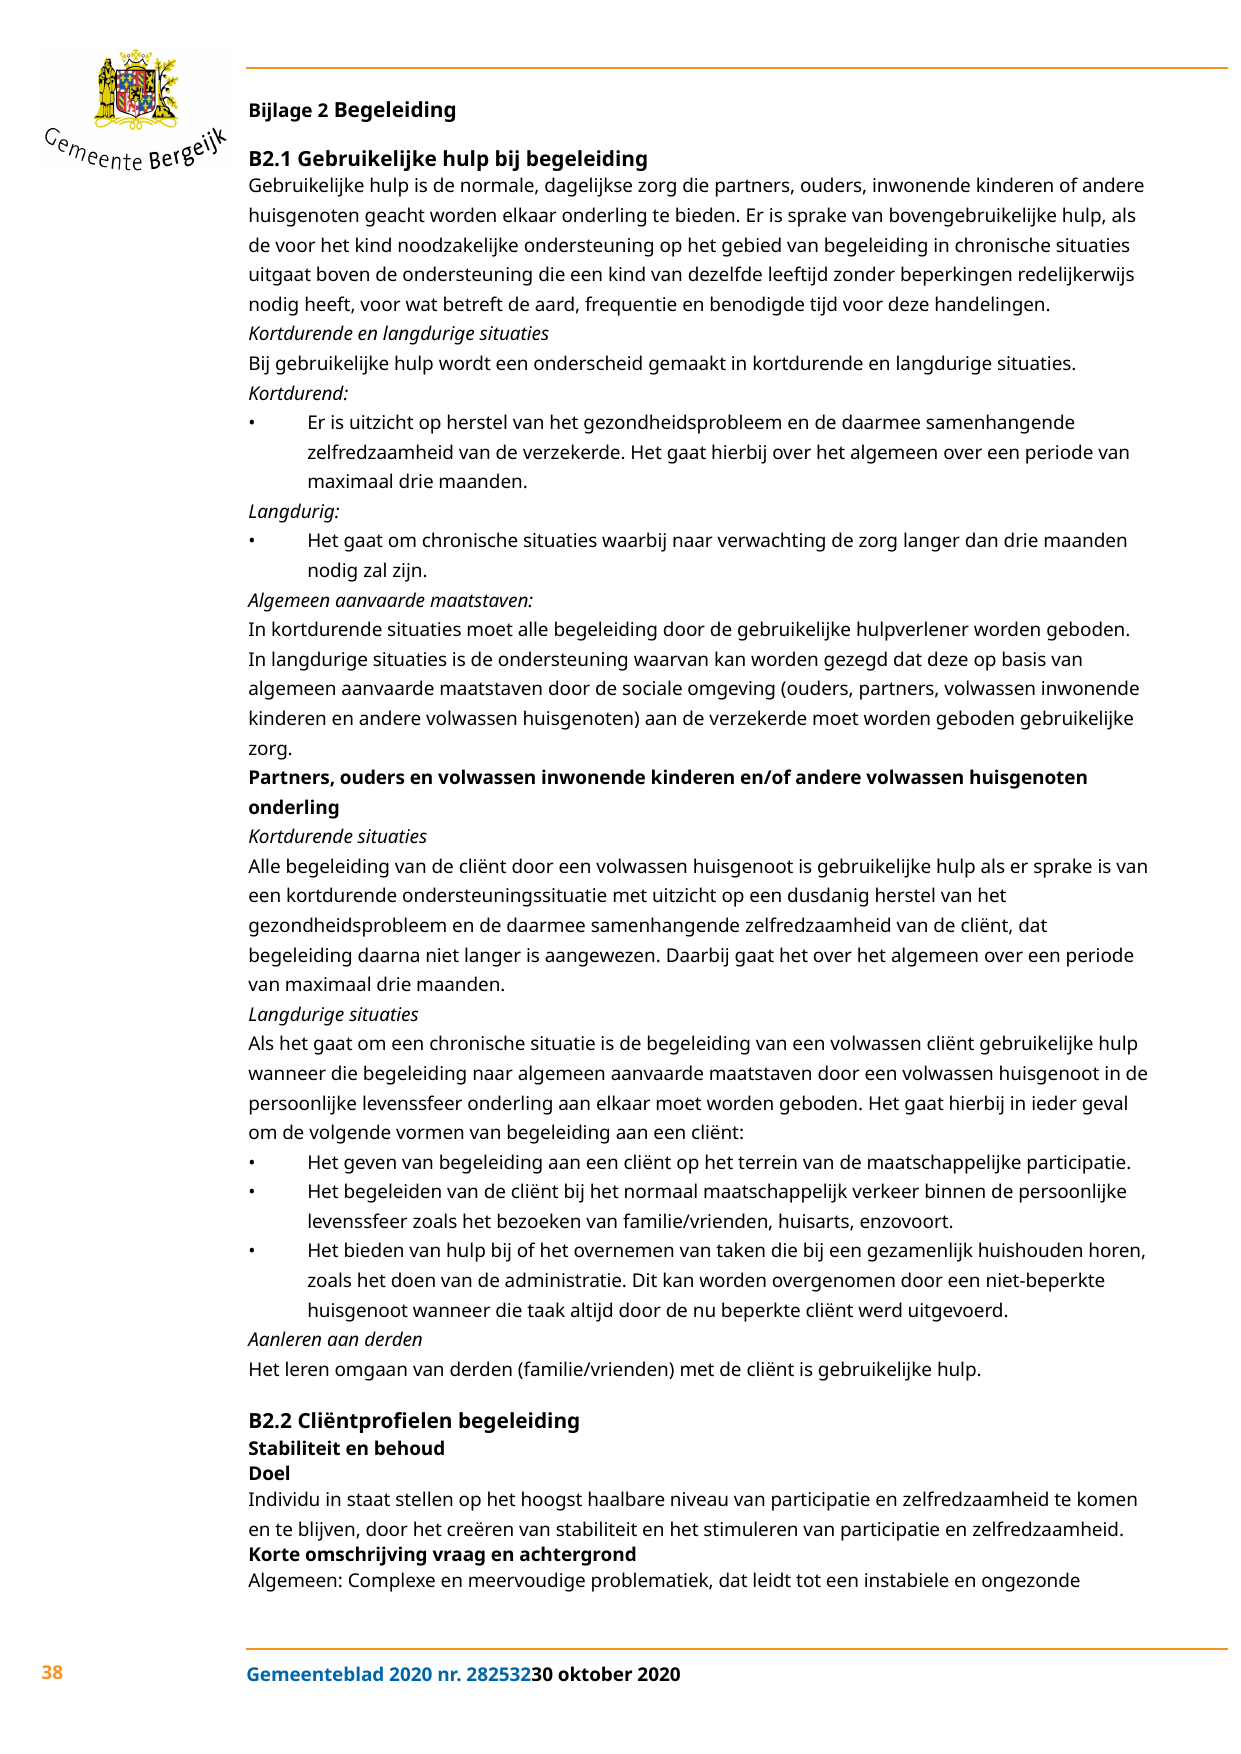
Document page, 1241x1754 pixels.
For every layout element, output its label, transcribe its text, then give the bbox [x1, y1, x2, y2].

text Partners, ouders en volwassen inwonende kinderen en/of andere volwassen huisgenoten onderling [248, 764, 1152, 819]
list Het bieden van hulp bij of het overnemen van taken die bij een gezamenlijk huishouden horen, zoals het doen van de administratie. Dit kan worden overgenomen door een niet-beperkte huisgenoot wanneer die taak altijd door de nu beperkte cliënt werd uitgevoerd. [248, 1238, 1152, 1322]
text Alle begeleiding van de cliënt door een volwassen huisgenoot is gebruikelijke hulp als er sprake is van een kortdurende ondersteuningssituatie met uitzicht op een dusdanig herstel van het gezondheidsprobleem en de daarmee samenhangende zelfredzaamheid van de cliënt, dat begeleiding daarna niet langer is aangewezen. Daarbij gaat het over het algemeen over een periode van maximaal drie maanden. [248, 853, 1152, 997]
text Kortdurende en langdurige situaties [248, 321, 1152, 346]
picture [41, 47, 231, 172]
table_cell Doel [248, 1461, 1152, 1486]
text Kortdurend: [248, 380, 1152, 405]
list Het begeleiden van de cliënt bij het normaal maatschappelijk verkeer binnen de persoonlijke levenssfeer zoals het bezoeken van familie/vrienden, huisarts, enzovoort. [248, 1178, 1152, 1234]
text Algemeen aanvaarde maatstaven: [248, 587, 1152, 612]
text Bij gebruikelijke hulp wordt een onderscheid gemaakt in kortdurende en langdurige situaties. [248, 350, 1152, 376]
table_cell Algemeen: Complexe en meervoudige problematiek, dat leidt tot een instabiele en ongezonde [248, 1568, 1152, 1593]
list Het gaat om chronische situaties waarbij naar verwachting de zorg langer dan drie maanden nodig zal zijn. [248, 528, 1152, 583]
text Langdurige situaties [248, 1001, 1152, 1027]
table_cell Korte omschrijving vraag en achtergrond [248, 1542, 1152, 1567]
text B2.2 Cliëntprofielen begeleiding [248, 1406, 1152, 1435]
text Langdurig: [248, 498, 1152, 524]
text In kortdurende situaties moet alle begeleiding door de gebruikelijke hulpverlener worden geboden. In langdurige situaties is de ondersteuning waarvan kan worden gezegd dat deze op basis van algemeen aanvaarde maatstaven door de sociale omgeving (ouders, partners, volwassen inwonende kinderen en andere volwassen huisgenoten) aan de verzekerde moet worden geboden gebruikelijke zorg. [248, 616, 1152, 760]
table_header Stabiliteit en behoud [248, 1435, 1152, 1461]
text B2.1 Gebruikelijke hulp bij begeleiding [248, 144, 1152, 173]
table_cell Individu in staat stellen op het hoogst haalbare niveau van participatie en zelfredzaamheid te komen en te blijven, door het creëren van stabiliteit en het stimuleren van participatie en zelfredzaamheid. [248, 1486, 1152, 1542]
text Aanleren aan derden [248, 1326, 1152, 1352]
text Het leren omgaan van derden (familie/vrienden) met de cliënt is gebruikelijke hulp. [248, 1356, 1152, 1382]
text Als het gaat om een chronische situatie is de begeleiding van een volwassen cliënt gebruikelijke hulp wanneer die begeleiding naar algemeen aanvaarde maatstaven door een volwassen huisgenoot in de persoonlijke levenssfeer onderling aan elkaar moet worden geboden. Het gaat hierbij in ieder geval om de volgende vormen van begeleiding aan een cliënt: [248, 1031, 1152, 1145]
list Er is uitzicht op herstel van het gezondheidsprobleem en de daarmee samenhangende zelfredzaamheid van de verzekerde. Het gaat hierbij over het algemeen over een periode van maximaal drie maanden. [248, 409, 1152, 494]
text Gebruikelijke hulp is de normale, dagelijkse zorg die partners, ouders, inwonende kinderen of andere huisgenoten geacht worden elkaar onderling te bieden. Er is sprake van bovengebruikelijke hulp, als de voor het kind noodzakelijke ondersteuning op het gebied van begeleiding in chronische situaties uitgaat boven de ondersteuning die een kind van dezelfde leeftijd zonder beperkingen redelijkerwijs nodig heeft, voor wat betreft de aard, frequentie en benodigde tijd voor deze handelingen. [248, 173, 1152, 317]
text Bijlage 2 Begeleiding [248, 95, 1152, 123]
list Het geven van begeleiding aan een cliënt op het terrein van de maatschappelijke participatie. [248, 1149, 1152, 1174]
text Kortdurende situaties [248, 823, 1152, 849]
